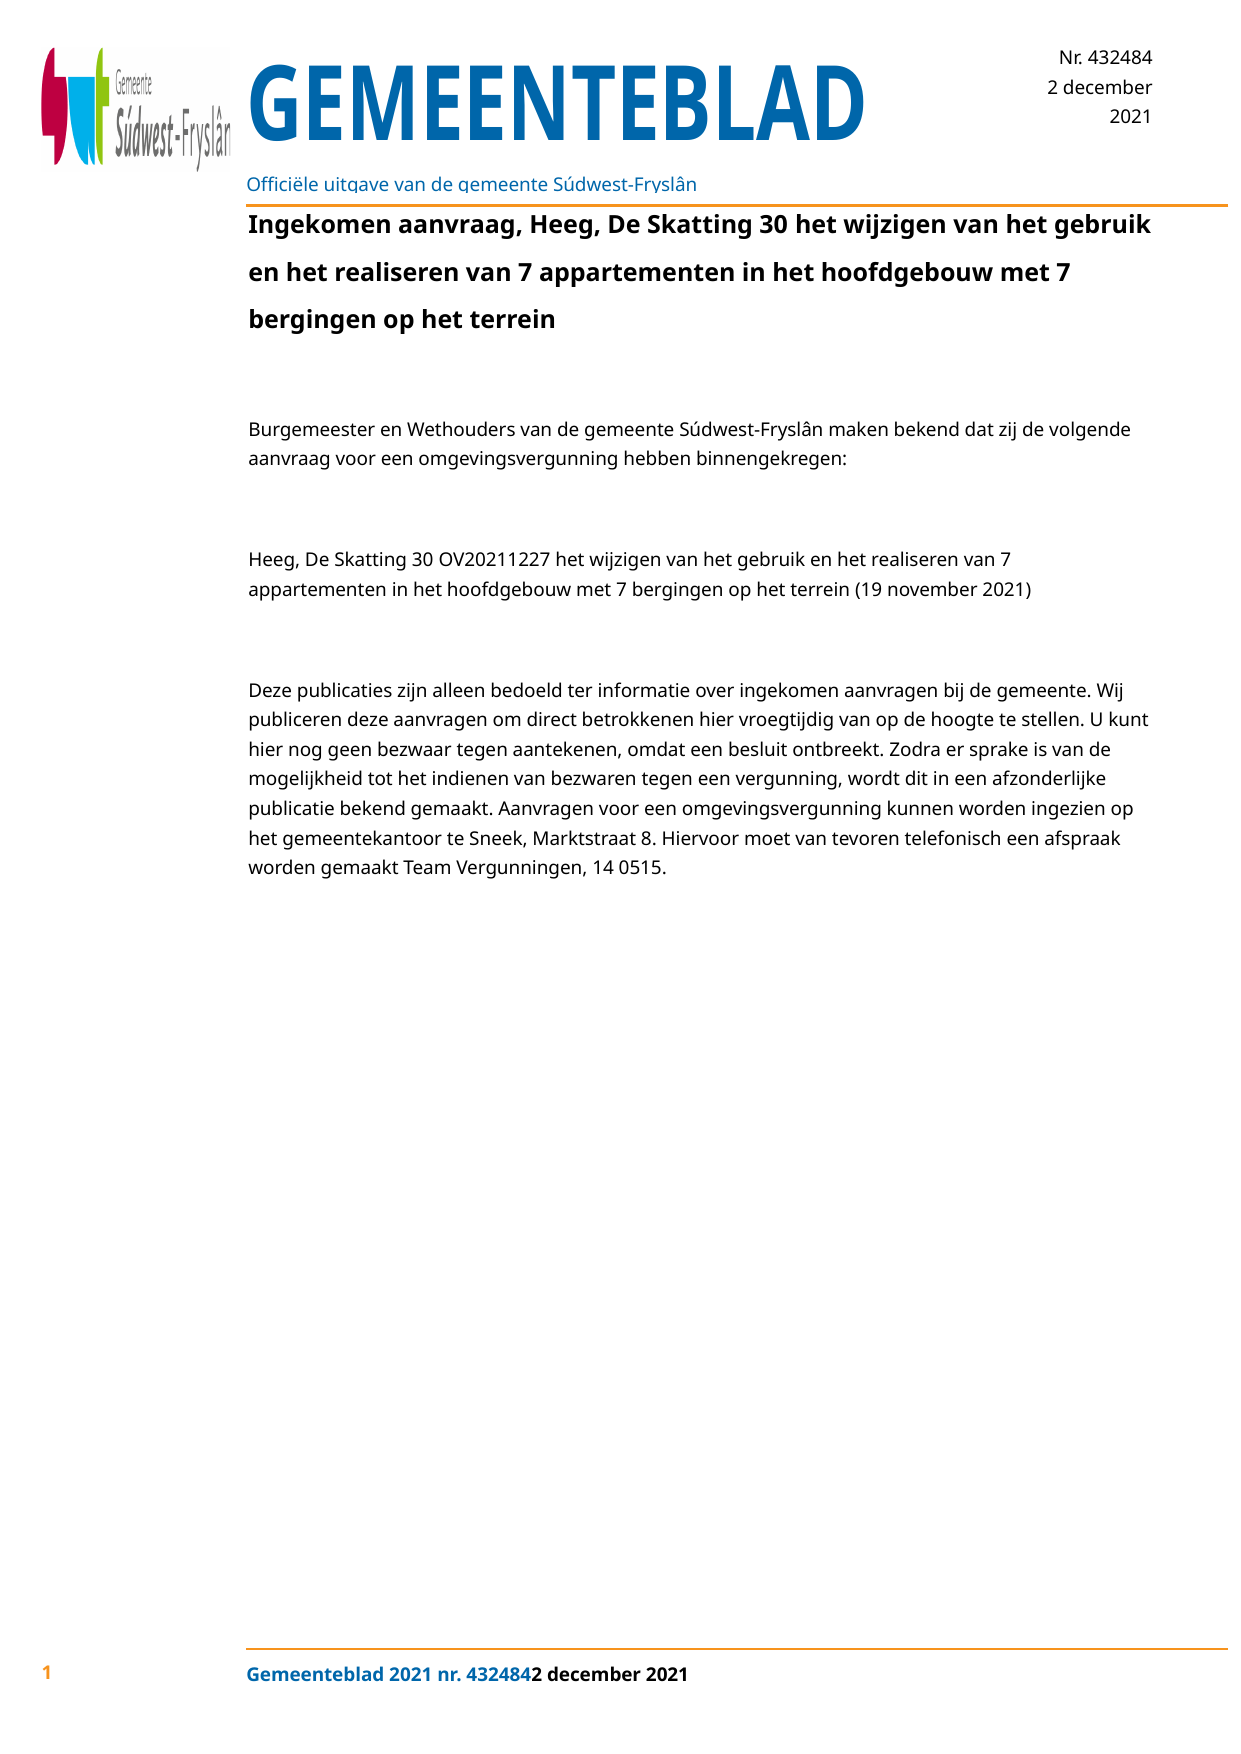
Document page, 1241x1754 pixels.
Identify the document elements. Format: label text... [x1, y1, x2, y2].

text Deze publicaties zijn alleen bedoeld ter informatie over ingekomen aanvragen bij de gemeente. Wij publiceren deze aanvragen om direct betrokkenen hier vroegtijdig van op de hoogte te stellen. U kunt hier nog geen bezwaar tegen aantekenen, omdat een besluit ontbreekt. Zodra er sprake is van de mogelijkheid tot het indienen van bezwaren tegen een vergunning, wordt dit in een afzonderlijke publicatie bekend gemaakt. Aanvragen voor een omgevingsvergunning kunnen worden ingezien op het gemeentekantoor te Sneek, Marktstraat 8. Hiervoor moet van tevoren telefonisch een afspraak worden gemaakt Team Vergunningen, 14 0515. [248, 677, 1152, 880]
text Heeg, De Skatting 30 OV20211227 het wijzigen van het gebruik en het realiseren van 7 appartementen in het hoofdgebouw met 7 bergingen op het terrein (19 november 2021) [248, 546, 1152, 602]
text Burgemeester en Wethouders van de gemeente Súdwest-Fryslân maken bekend dat zij de volgende aanvraag voor een omgevingsvergunning hebben binnengekregen: [248, 416, 1152, 471]
text Ingekomen aanvraag, Heeg, De Skatting 30 het wijzigen van het gebruik en het realiseren van 7 appartementen in het hoofdgebouw met 7 bergingen op het terrein [248, 207, 1152, 336]
picture [41, 47, 231, 172]
